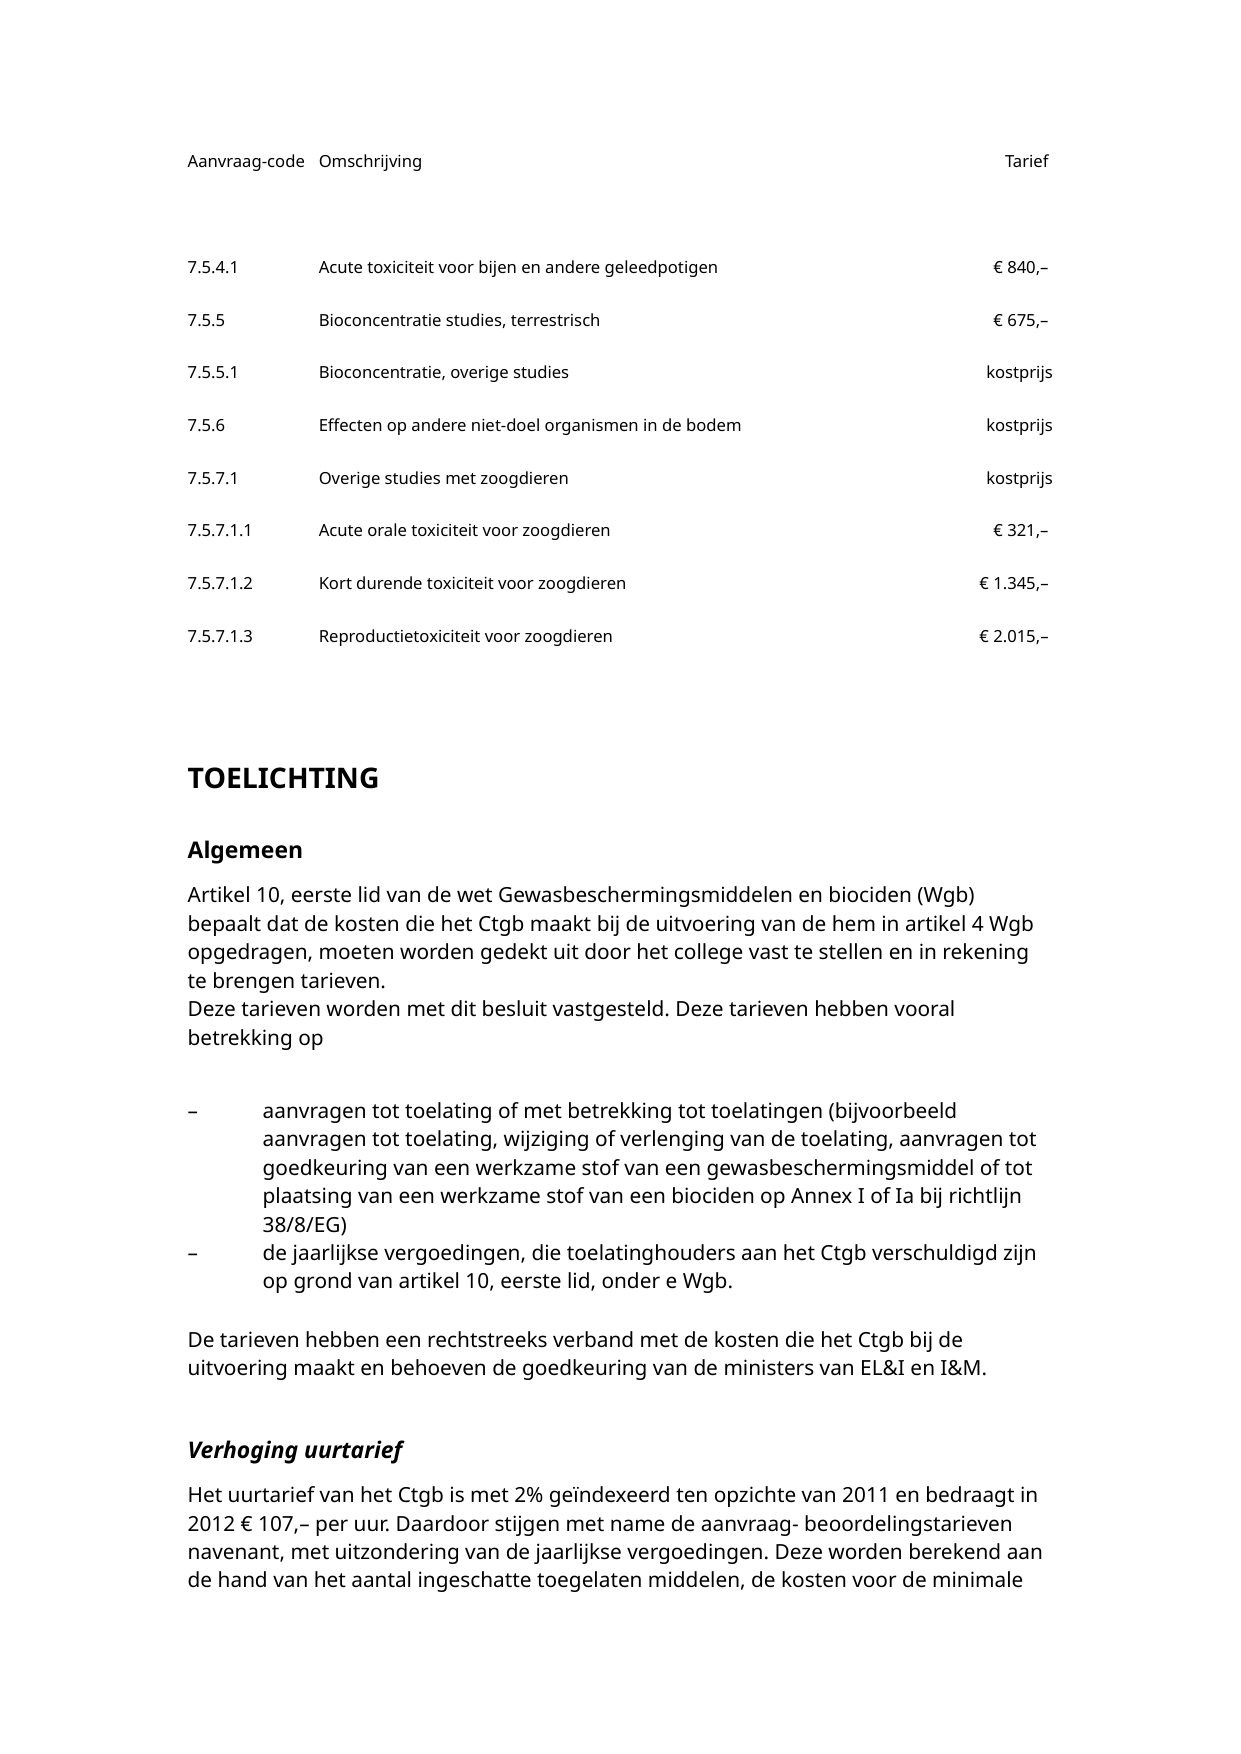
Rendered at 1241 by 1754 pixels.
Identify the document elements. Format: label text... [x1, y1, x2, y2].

table_cell € 321,– [921, 519, 1053, 572]
table_cell € 1.345,– [921, 572, 1053, 624]
subtitle Verhoging uurtarief [187, 1434, 1053, 1465]
table_cell 7.5.7.1.3 [188, 624, 318, 677]
table_cell Bioconcentratie studies, terrestrisch [319, 308, 921, 361]
table_cell € 840,– [921, 255, 1053, 308]
table_cell € 2.015,– [921, 624, 1053, 677]
table_cell kostprijs [921, 466, 1053, 519]
table_cell 7.5.4.1 [188, 255, 318, 308]
table_cell kostprijs [921, 361, 1053, 413]
text Deze tarieven worden met dit besluit vastgesteld. Deze tarieven hebben vooral betrekking op [187, 994, 1053, 1051]
text Het uurtarief van het Ctgb is met 2% geïndexeerd ten opzichte van 2011 en bedraagt in 2012 € 107,– per uur. Daardoor stijgen met name de aanvraag- beoordelingstarieven navenant, met uitzondering van de jaarlijkse vergoedingen. Deze worden berekend aan de hand van het aantal ingeschatte toegelaten middelen, de kosten voor de minimale [187, 1480, 1053, 1594]
table_header Aanvraag-code [188, 150, 318, 203]
table_cell 7.5.6 [188, 414, 318, 466]
subtitle Algemeen [187, 834, 1053, 865]
subtitle TOELICHTING [187, 758, 1053, 797]
text De tarieven hebben een rechtstreeks verband met de kosten die het Ctgb bij de uitvoering maakt en behoeven de goedkeuring van de ministers van EL&I en I&M. [187, 1325, 1053, 1382]
text Artikel 10, eerste lid van de wet Gewasbeschermingsmiddelen en biociden (Wgb) bepaalt dat de kosten die het Ctgb maakt bij de uitvoering van de hem in artikel 4 Wgb opgedragen, moeten worden gedekt uit door het college vast te stellen en in rekening te brengen tarieven. [187, 880, 1053, 994]
table_cell 7.5.7.1.2 [188, 572, 318, 624]
table_cell 7.5.5.1 [188, 361, 318, 413]
table_cell Acute orale toxiciteit voor zoogdieren [319, 519, 921, 572]
table_cell € 675,– [921, 308, 1053, 361]
table_cell kostprijs [921, 414, 1053, 466]
list de jaarlijkse vergoedingen, die toelatinghouders aan het Ctgb verschuldigd zijn op grond van artikel 10, eerste lid, onder e Wgb. [187, 1238, 1053, 1295]
table_cell Kort durende toxiciteit voor zoogdieren [319, 572, 921, 624]
table_cell [188, 203, 318, 255]
table_cell [921, 203, 1053, 255]
table_header Omschrijving [319, 150, 921, 203]
table_cell Effecten op andere niet-doel organismen in de bodem [319, 414, 921, 466]
table_cell 7.5.7.1 [188, 466, 318, 519]
table_cell Reproductietoxiciteit voor zoogdieren [319, 624, 921, 677]
table_cell Acute toxiciteit voor bijen en andere geleedpotigen [319, 255, 921, 308]
table_cell Overige studies met zoogdieren [319, 466, 921, 519]
table_cell [319, 203, 921, 255]
table_cell 7.5.5 [188, 308, 318, 361]
table_header Tarief [921, 150, 1053, 203]
table_cell Bioconcentratie, overige studies [319, 361, 921, 413]
list aanvragen tot toelating of met betrekking tot toelatingen (bijvoorbeeld aanvragen tot toelating, wijziging of verlenging van de toelating, aanvragen tot goedkeuring van een werkzame stof van een gewasbeschermingsmiddel of tot plaatsing van een werkzame stof van een biociden op Annex I of Ia bij richtlijn 38/8/EG) [187, 1096, 1053, 1238]
table_cell 7.5.7.1.1 [188, 519, 318, 572]
